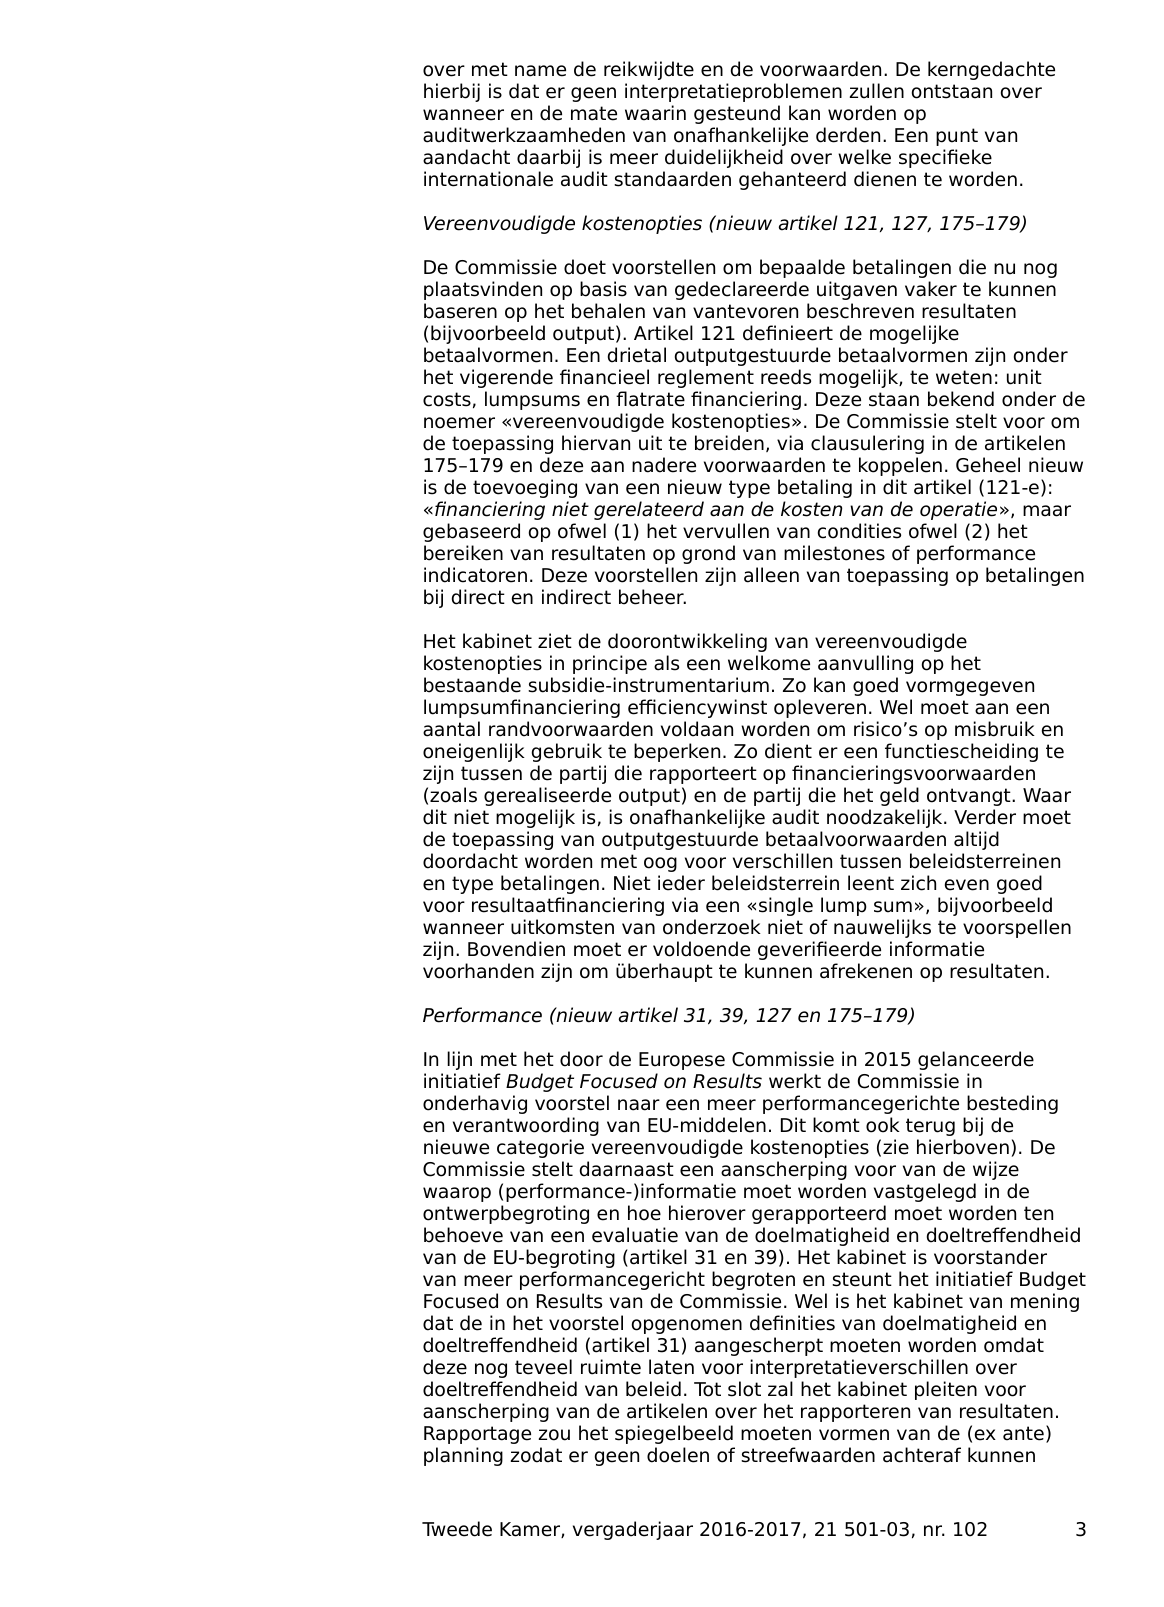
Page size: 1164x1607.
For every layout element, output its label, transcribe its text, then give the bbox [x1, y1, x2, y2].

text De Commissie doet voorstellen om bepaalde betalingen die nu nog plaatsvinden op basis van gedeclareerde uitgaven vaker te kunnen baseren op het behalen van vantevoren beschreven resultaten (bijvoorbeeld output). Artikel 121 definieert de mogelijke betaalvormen. Een drietal outputgestuurde betaalvormen zijn onder het vigerende financieel reglement reeds mogelijk, te weten: unit costs, lumpsums en flatrate financiering. Deze staan bekend onder de noemer «vereenvoudigde kostenopties». De Commissie stelt voor om de toepassing hiervan uit te breiden, via clausulering in de artikelen 175–179 en deze aan nadere voorwaarden te koppelen. Geheel nieuw is de toevoeging van een nieuw type betaling in dit artikel (121-e): «financiering niet gerelateerd aan de kosten van de operatie», maar gebaseerd op ofwel (1) het vervullen van condities ofwel (2) het bereiken van resultaten op grond van milestones of performance indicatoren. Deze voorstellen zijn alleen van toepassing op betalingen bij direct en indirect beheer. [422, 257, 1087, 609]
text over met name de reikwijdte en de voorwaarden. De kerngedachte hierbij is dat er geen interpretatieproblemen zullen ontstaan over wanneer en de mate waarin gesteund kan worden op auditwerkzaamheden van onafhankelijke derden. Een punt van aandacht daarbij is meer duidelijkheid over welke specifieke internationale audit standaarden gehanteerd dienen te worden. [422, 59, 1087, 191]
text Het kabinet ziet de doorontwikkeling van vereenvoudigde kostenopties in principe als een welkome aanvulling op het bestaande subsidie-instrumentarium. Zo kan goed vormgegeven lumpsumfinanciering efficiencywinst opleveren. Wel moet aan een aantal randvoorwaarden voldaan worden om risico’s op misbruik en oneigenlijk gebruik te beperken. Zo dient er een functiescheiding te zijn tussen de partij die rapporteert op financieringsvoorwaarden (zoals gerealiseerde output) en de partij die het geld ontvangt. Waar dit niet mogelijk is, is onafhankelijke audit noodzakelijk. Verder moet de toepassing van outputgestuurde betaalvoorwaarden altijd doordacht worden met oog voor verschillen tussen beleidsterreinen en type betalingen. Niet ieder beleidsterrein leent zich even goed voor resultaatfinanciering via een «single lump sum», bijvoorbeeld wanneer uitkomsten van onderzoek niet of nauwelijks te voorspellen zijn. Bovendien moet er voldoende geverifieerde informatie voorhanden zijn om überhaupt te kunnen afrekenen op resultaten. [422, 631, 1087, 983]
text In lijn met het door de Europese Commissie in 2015 gelanceerde initiatief Budget Focused on Results werkt de Commissie in onderhavig voorstel naar een meer performancegerichte besteding en verantwoording van EU-middelen. Dit komt ook terug bij de nieuwe categorie vereenvoudigde kostenopties (zie hierboven). De Commissie stelt daarnaast een aanscherping voor van de wijze waarop (performance-)informatie moet worden vastgelegd in de ontwerpbegroting en hoe hierover gerapporteerd moet worden ten behoeve van een evaluatie van de doelmatigheid en doeltreffendheid van de EU-begroting (artikel 31 en 39). Het kabinet is voorstander van meer performancegericht begroten en steunt het initiatief Budget Focused on Results van de Commissie. Wel is het kabinet van mening dat de in het voorstel opgenomen definities van doelmatigheid en doeltreffendheid (artikel 31) aangescherpt moeten worden omdat deze nog teveel ruimte laten voor interpretatieverschillen over doeltreffendheid van beleid. Tot slot zal het kabinet pleiten voor aanscherping van de artikelen over het rapporteren van resultaten. Rapportage zou het spiegelbeeld moeten vormen van de (ex ante) planning zodat er geen doelen of streefwaarden achteraf kunnen [422, 1049, 1087, 1467]
subtitle Performance (nieuw artikel 31, 39, 127 en 175–179) [422, 1005, 1087, 1027]
subtitle Vereenvoudigde kostenopties (nieuw artikel 121, 127, 175–179) [422, 213, 1087, 235]
